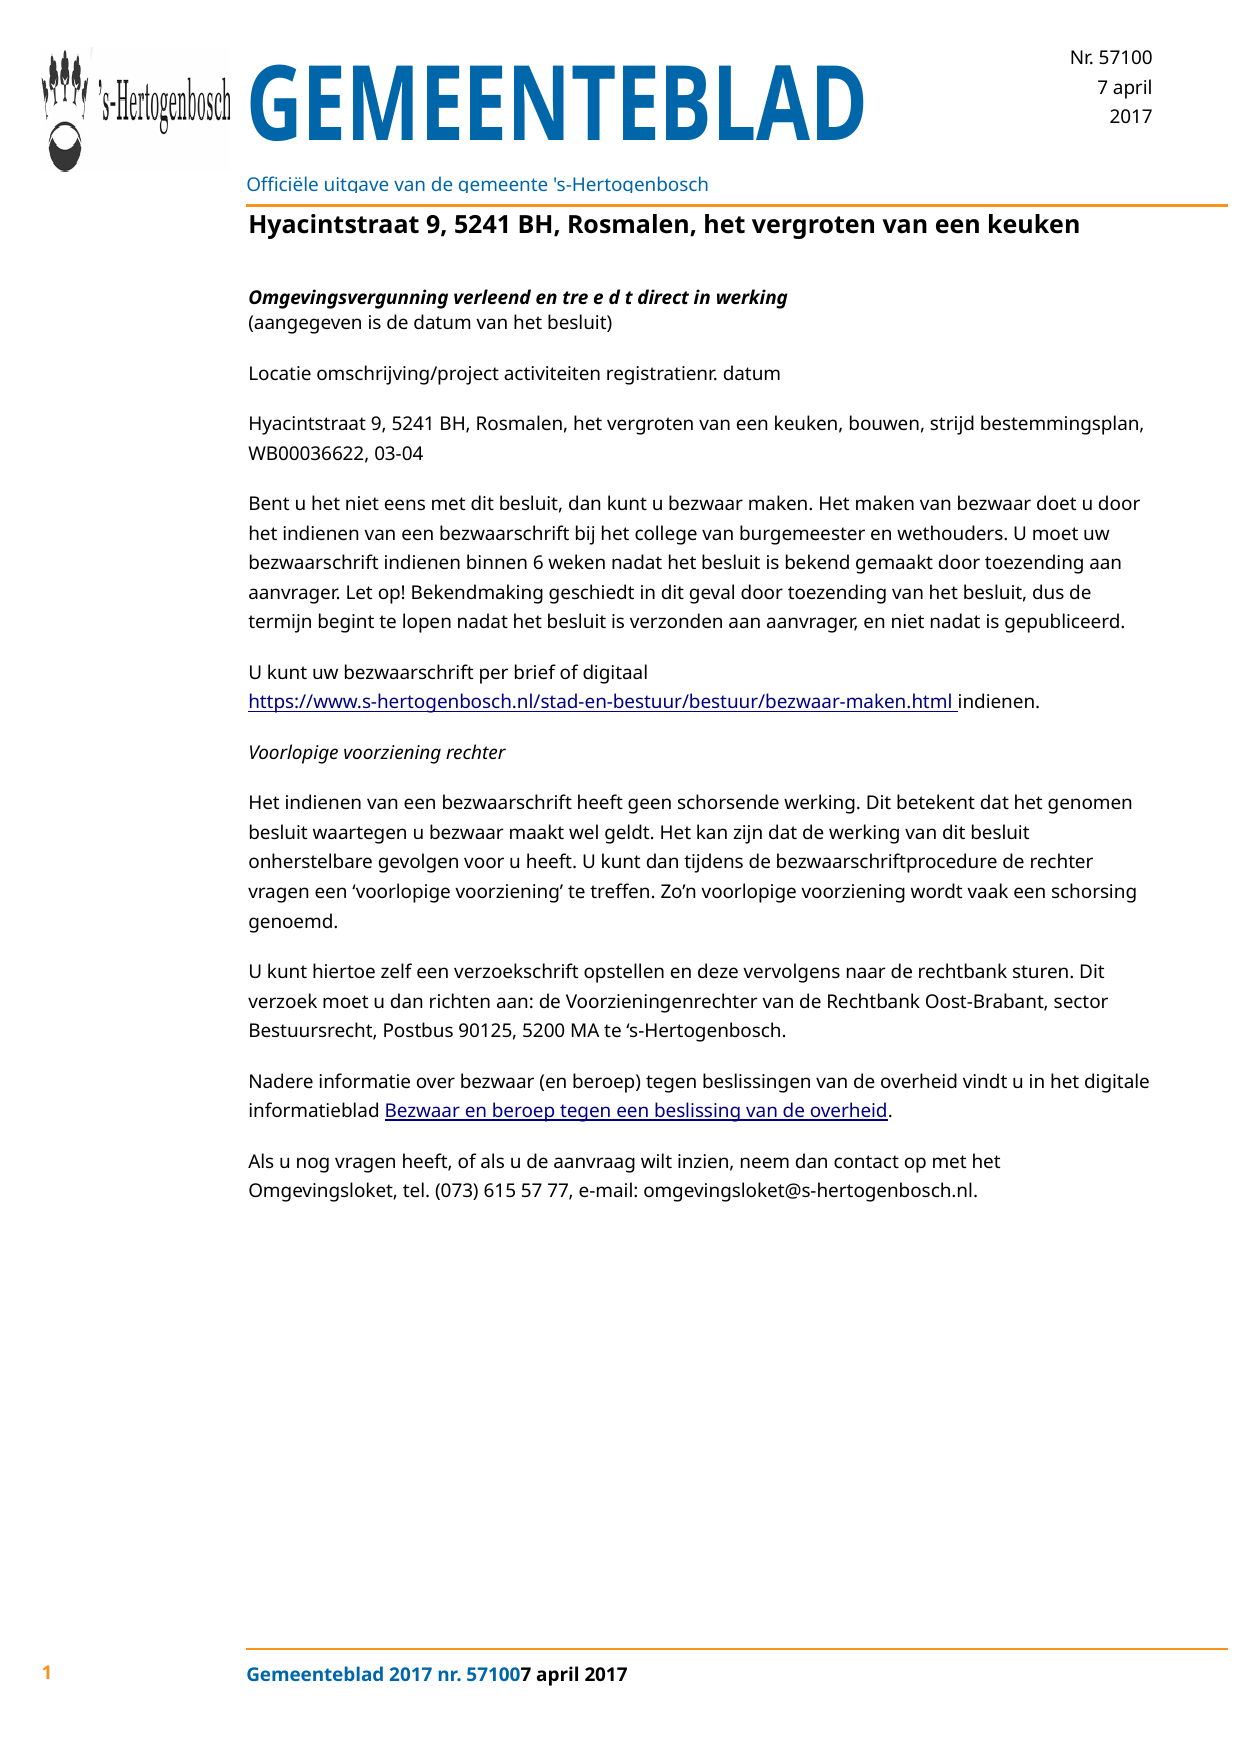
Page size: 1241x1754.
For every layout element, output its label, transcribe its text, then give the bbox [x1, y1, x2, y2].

text Omgevingsvergunning verleend en tre e d t direct in werking [248, 284, 1152, 309]
text U kunt uw bezwaarschrift per brief of digitaal https://www.s-hertogenbosch.nl/stad-en-bestuur/bestuur/bezwaar-maken.html indienen. [248, 659, 1152, 714]
text Hyacintstraat 9, 5241 BH, Rosmalen, het vergroten van een keuken, bouwen, strijd bestemmingsplan, WB00036622, 03-04 [248, 410, 1152, 466]
text Bent u het niet eens met dit besluit, dan kunt u bezwaar maken. Het maken van bezwaar doet u door het indienen van een bezwaarschrift bij het college van burgemeester en wethouders. U moet uw bezwaarschrift indienen binnen 6 weken nadat het besluit is bekend gemaakt door toezending aan aanvrager. Let op! Bekendmaking geschiedt in dit geval door toezending van het besluit, dus de termijn begint te lopen nadat het besluit is verzonden aan aanvrager, en niet nadat is gepubliceerd. [248, 490, 1152, 634]
text Hyacintstraat 9, 5241 BH, Rosmalen, het vergroten van een keuken [248, 207, 1152, 241]
text Het indienen van een bezwaarschrift heeft geen schorsende werking. Dit betekent dat het genomen besluit waartegen u bezwaar maakt wel geldt. Het kan zijn dat de werking van dit besluit onherstelbare gevolgen voor u heeft. U kunt dan tijdens de bezwaarschriftprocedure de rechter vragen een ‘voorlopige voorziening’ te treffen. Zo’n voorlopige voorziening wordt vaak een schorsing genoemd. [248, 789, 1152, 934]
text Als u nog vragen heeft, of als u de aanvraag wilt inzien, neem dan contact op met het Omgevingsloket, tel. (073) 615 57 77, e-mail: omgevingsloket@s-hertogenbosch.nl. [248, 1148, 1152, 1203]
text U kunt hiertoe zelf een verzoekschrift opstellen en deze vervolgens naar de rechtbank sturen. Dit verzoek moet u dan richten aan: de Voorzieningenrechter van de Rechtbank Oost-Brabant, sector Bestuursrecht, Postbus 90125, 5200 MA te ‘s-Hertogenbosch. [248, 958, 1152, 1043]
picture [41, 47, 231, 172]
text Locatie omschrijving/project activiteiten registratienr. datum [248, 360, 1152, 386]
text Nadere informatie over bezwaar (en beroep) tegen beslissingen van de overheid vindt u in het digitale informatieblad Bezwaar en beroep tegen een beslissing van de overheid. [248, 1068, 1152, 1123]
text (aangegeven is de datum van het besluit) [248, 309, 1152, 335]
text Voorlopige voorziening rechter [248, 739, 1152, 765]
